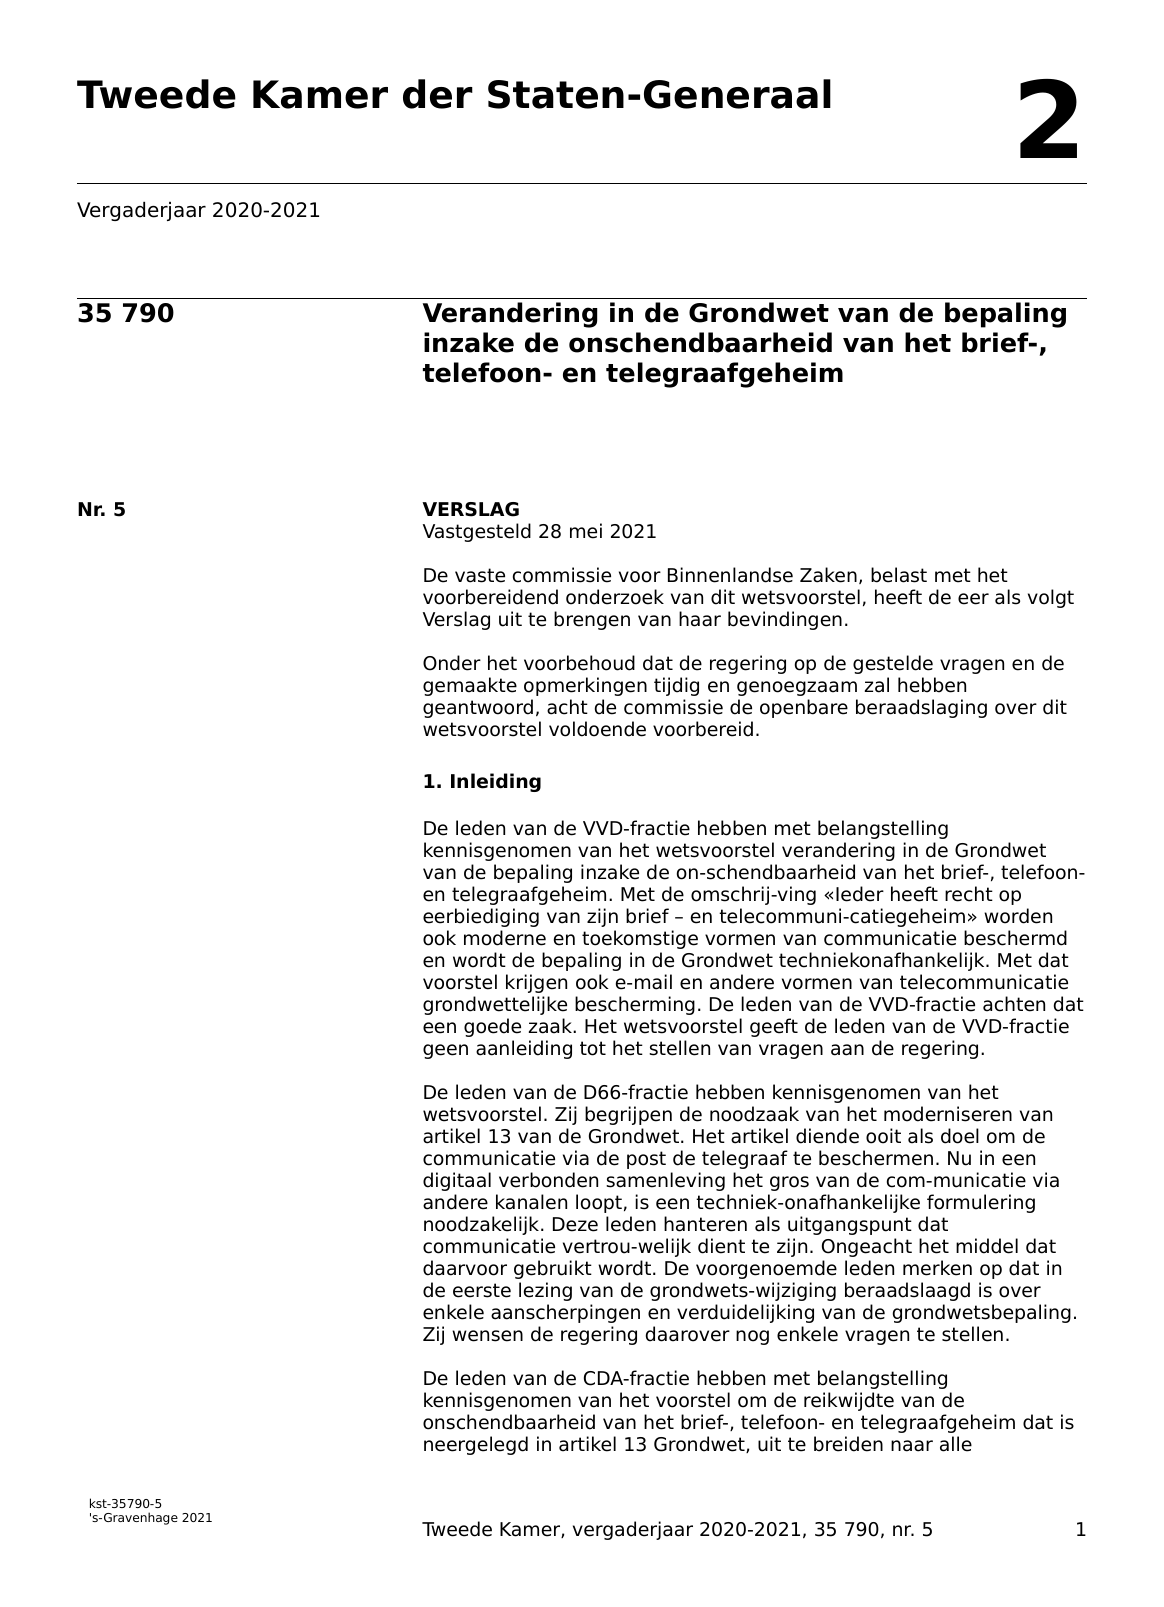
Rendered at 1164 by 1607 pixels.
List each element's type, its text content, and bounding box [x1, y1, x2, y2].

text De leden van de CDA-fractie hebben met belangstelling kennisgenomen van het voorstel om de reikwijdte van de onschendbaarheid van het brief-, telefoon- en telegraafgeheim dat is neergelegd in artikel 13 Grondwet, uit te breiden naar alle [422, 1368, 1087, 1456]
subtitle Nr. 5 VERSLAG [77, 499, 1087, 521]
text Vastgesteld 28 mei 2021 [422, 521, 1087, 543]
text De leden van de VVD-fractie hebben met belangstelling kennisgenomen van het wetsvoorstel verandering in de Grondwet van de bepaling inzake de on-schendbaarheid van het brief-, telefoon- en telegraafgeheim. Met de omschrij-ving «Ieder heeft recht op eerbiediging van zijn brief – en telecommuni-catiegeheim» worden ook moderne en toekomstige vormen van communicatie beschermd en wordt de bepaling in de Grondwet techniekonafhankelijk. Met dat voorstel krijgen ook e-mail en andere vormen van telecommunicatie grondwettelijke bescherming. De leden van de VVD-fractie achten dat een goede zaak. Het wetsvoorstel geeft de leden van de VVD-fractie geen aanleiding tot het stellen van vragen aan de regering. [422, 818, 1087, 1060]
subtitle 1. Inleiding [422, 771, 1087, 793]
text Onder het voorbehoud dat de regering op de gestelde vragen en de gemaakte opmerkingen tijdig en genoegzaam zal hebben geantwoord, acht de commissie de openbare beraadslaging over dit wetsvoorstel voldoende voorbereid. [422, 653, 1087, 741]
text De leden van de D66-fractie hebben kennisgenomen van het wetsvoorstel. Zij begrijpen de noodzaak van het moderniseren van artikel 13 van de Grondwet. Het artikel diende ooit als doel om de communicatie via de post de telegraaf te beschermen. Nu in een digitaal verbonden samenleving het gros van de com-municatie via andere kanalen loopt, is een techniek-onafhankelijke formulering noodzakelijk. Deze leden hanteren als uitgangspunt dat communicatie vertrou-welijk dient te zijn. Ongeacht het middel dat daarvoor gebruikt wordt. De voorgenoemde leden merken op dat in de eerste lezing van de grondwets-wijziging beraadslaagd is over enkele aanscherpingen en verduidelijking van de grondwetsbepaling. Zij wensen de regering daarover nog enkele vragen te stellen. [422, 1082, 1087, 1346]
text kst-35790-5 [88, 1497, 323, 1511]
text De vaste commissie voor Binnenlandse Zaken, belast met het voorbereidend onderzoek van dit wetsvoorstel, heeft de eer als volgt Verslag uit te brengen van haar bevindingen. [422, 565, 1087, 631]
table_cell Vergaderjaar 2020-2021 [77, 184, 1087, 298]
table_header 2 [886, 59, 1087, 183]
text 's-Gravenhage 2021 [88, 1511, 323, 1525]
table_header Tweede Kamer der Staten-Generaal [77, 59, 886, 183]
subtitle 35 790 Verandering in de Grondwet van de bepaling inzake de onschendbaarheid van het brief-, telefoon- en telegraafgeheim [77, 299, 1087, 388]
